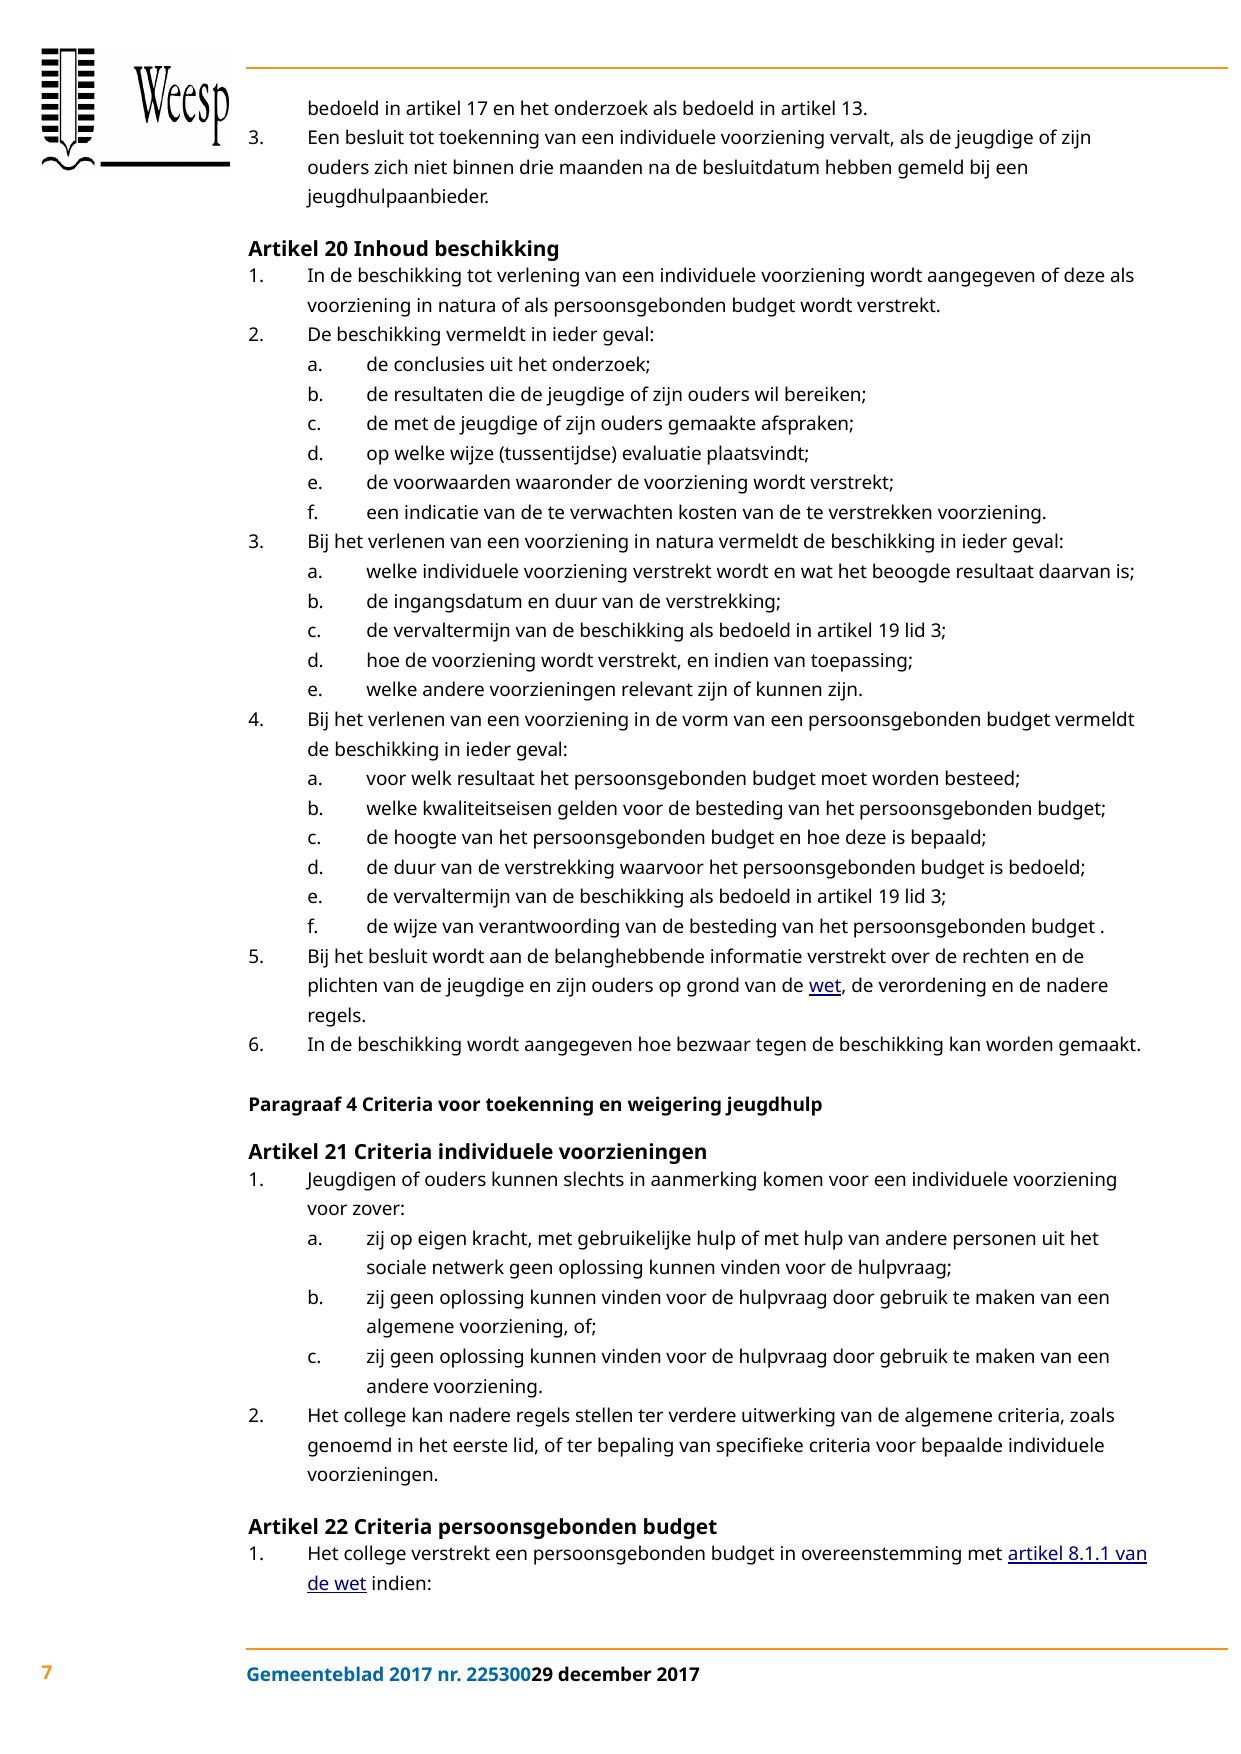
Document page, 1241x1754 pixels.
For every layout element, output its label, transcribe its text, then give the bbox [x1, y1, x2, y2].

list de wijze van verantwoording van de besteding van het persoonsgebonden budget . [307, 913, 1152, 939]
list Het college verstrekt een persoonsgebonden budget in overeenstemming met artikel 8.1.1 van de wet indien: [248, 1540, 1152, 1596]
list de voorwaarden waaronder de voorziening wordt verstrekt; [307, 469, 1152, 495]
list de duur van de verstrekking waarvoor het persoonsgebonden budget is bedoeld; [307, 854, 1152, 880]
list Jeugdigen of ouders kunnen slechts in aanmerking komen voor een individuele voorziening voor zover: [248, 1166, 1152, 1221]
list de resultaten die de jeugdige of zijn ouders wil bereiken; [307, 381, 1152, 406]
text Artikel 20 Inhoud beschikking [248, 234, 1152, 262]
picture [41, 47, 231, 172]
list de vervaltermijn van de beschikking als bedoeld in artikel 19 lid 3; [307, 617, 1152, 643]
list op welke wijze (tussentijdse) evaluatie plaatsvindt; [307, 440, 1152, 466]
list In de beschikking wordt aangegeven hoe bezwaar tegen de beschikking kan worden gemaakt. [248, 1032, 1152, 1057]
list zij geen oplossing kunnen vinden voor de hulpvraag door gebruik te maken van een andere voorziening. [307, 1343, 1152, 1398]
list bedoeld in artikel 17 en het onderzoek als bedoeld in artikel 13. [248, 95, 1152, 121]
list zij op eigen kracht, met gebruikelijke hulp of met hulp van andere personen uit het sociale netwerk geen oplossing kunnen vinden voor de hulpvraag; [307, 1225, 1152, 1280]
text Artikel 22 Criteria persoonsgebonden budget [248, 1512, 1152, 1540]
list hoe de voorziening wordt verstrekt, en indien van toepassing; [307, 647, 1152, 673]
list welke andere voorzieningen relevant zijn of kunnen zijn. [307, 677, 1152, 702]
text Paragraaf 4 Criteria voor toekenning en weigering jeugdhulp [248, 1091, 1152, 1116]
list de conclusies uit het onderzoek; [307, 351, 1152, 377]
list welke kwaliteitseisen gelden voor de besteding van het persoonsgebonden budget; [307, 795, 1152, 821]
list zij geen oplossing kunnen vinden voor de hulpvraag door gebruik te maken van een algemene voorziening, of; [307, 1284, 1152, 1339]
list welke individuele voorziening verstrekt wordt en wat het beoogde resultaat daarvan is; [307, 558, 1152, 584]
list een indicatie van de te verwachten kosten van de te verstrekken voorziening. [307, 499, 1152, 525]
list de hoogte van het persoonsgebonden budget en hoe deze is bepaald; [307, 824, 1152, 850]
list de met de jeugdige of zijn ouders gemaakte afspraken; [307, 410, 1152, 436]
list de vervaltermijn van de beschikking als bedoeld in artikel 19 lid 3; [307, 884, 1152, 909]
list Bij het verlenen van een voorziening in natura vermeldt de beschikking in ieder geval: [248, 529, 1152, 554]
list voor welk resultaat het persoonsgebonden budget moet worden besteed; [307, 765, 1152, 791]
list Het college kan nadere regels stellen ter verdere uitwerking van de algemene criteria, zoals genoemd in het eerste lid, of ter bepaling van specifieke criteria voor bepaalde individuele voorzieningen. [248, 1402, 1152, 1487]
list Bij het verlenen van een voorziening in de vorm van een persoonsgebonden budget vermeldt de beschikking in ieder geval: [248, 706, 1152, 761]
text Artikel 21 Criteria individuele voorzieningen [248, 1137, 1152, 1166]
list Bij het besluit wordt aan de belanghebbende informatie verstrekt over de rechten en de plichten van de jeugdige en zijn ouders op grond van de wet, de verordening en de nadere regels. [248, 943, 1152, 1028]
list Een besluit tot toekenning van een individuele voorziening vervalt, als de jeugdige of zijn ouders zich niet binnen drie maanden na de besluitdatum hebben gemeld bij een jeugdhulpaanbieder. [248, 124, 1152, 209]
list De beschikking vermeldt in ieder geval: [248, 322, 1152, 347]
list In de beschikking tot verlening van een individuele voorziening wordt aangegeven of deze als voorziening in natura of als persoonsgebonden budget wordt verstrekt. [248, 262, 1152, 318]
list de ingangsdatum en duur van de verstrekking; [307, 588, 1152, 613]
